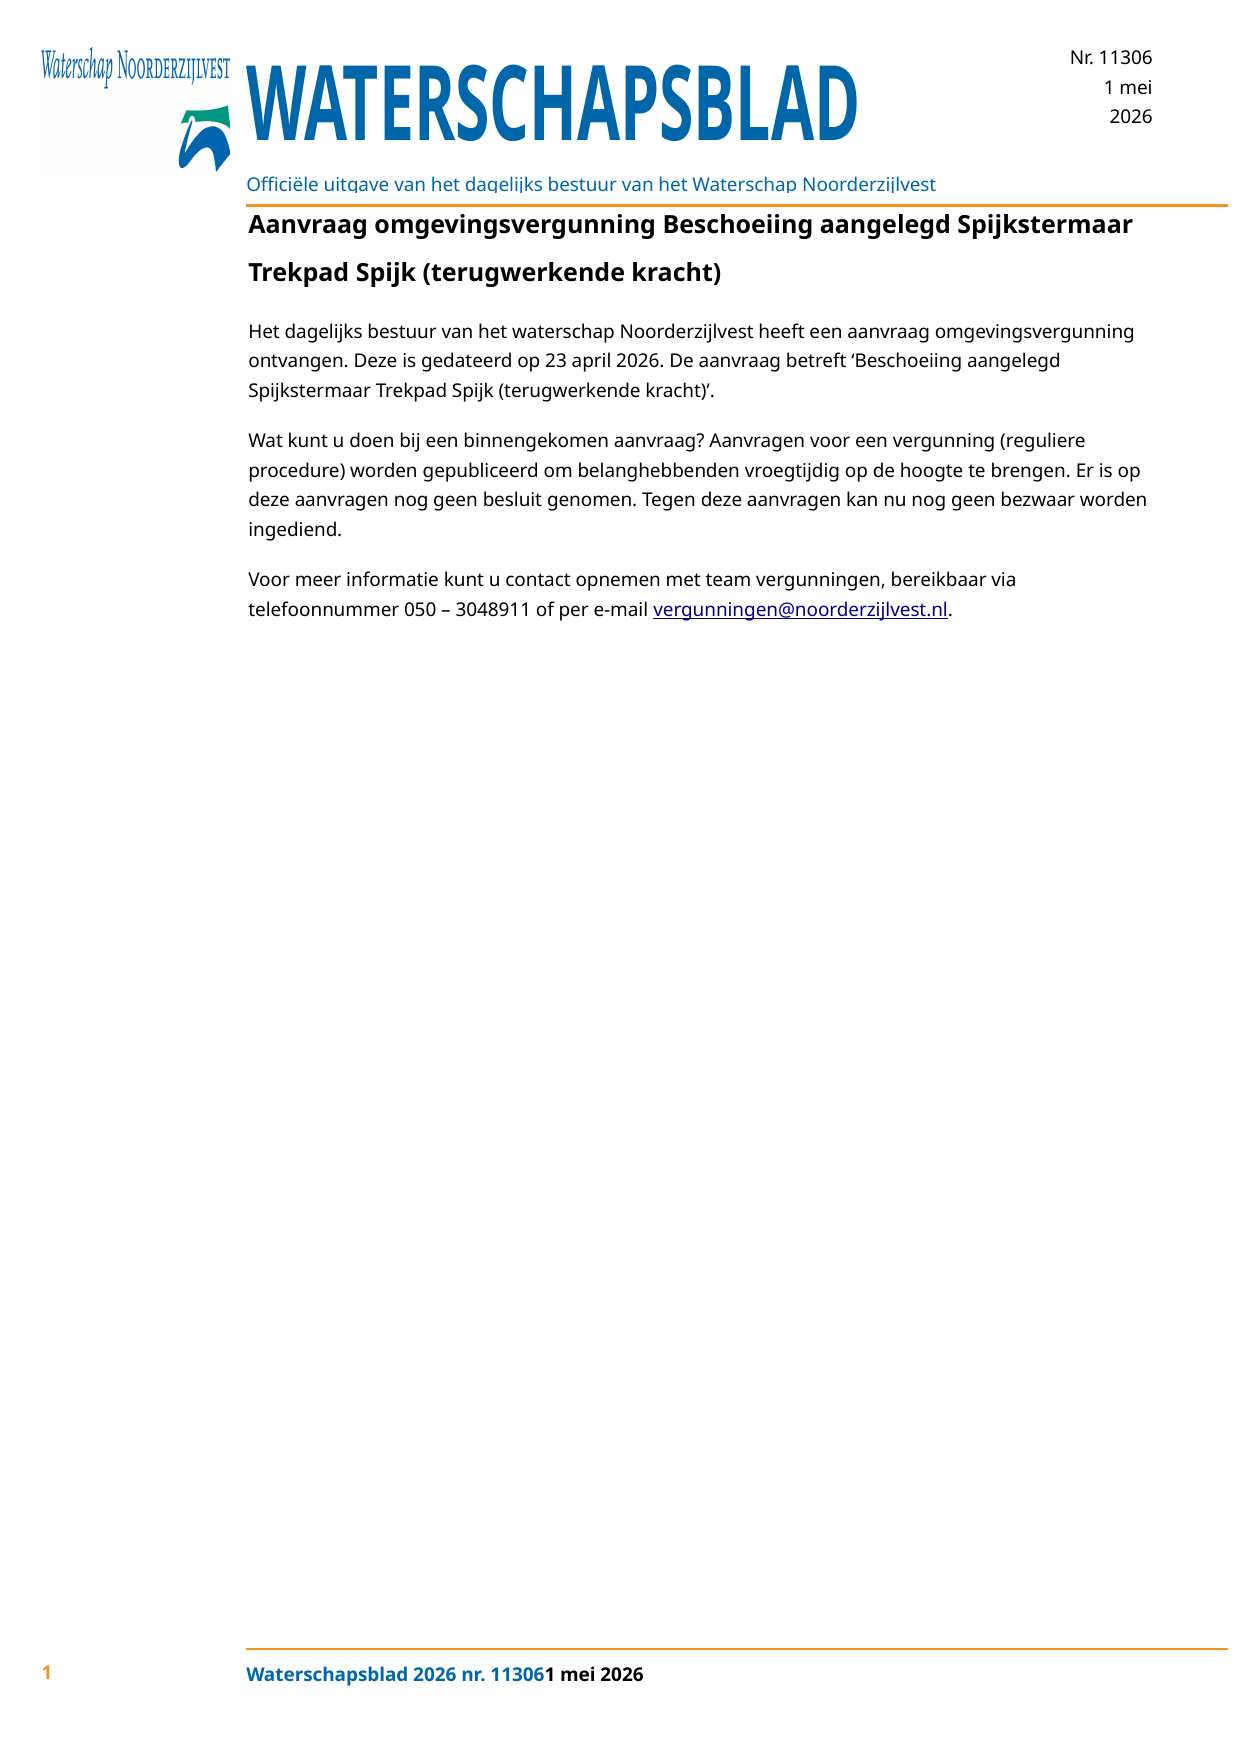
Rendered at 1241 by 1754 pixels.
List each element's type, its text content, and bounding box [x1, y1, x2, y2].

picture [41, 47, 231, 172]
text Aanvraag omgevingsvergunning Beschoeiing aangelegd Spijkstermaar Trekpad Spijk (terugwerkende kracht) [248, 207, 1152, 288]
text Wat kunt u doen bij een binnengekomen aanvraag? Aanvragen voor een vergunning (reguliere procedure) worden gepubliceerd om belanghebbenden vroegtijdig op de hoogte te brengen. Er is op deze aanvragen nog geen besluit genomen. Tegen deze aanvragen kan nu nog geen bezwaar worden ingediend. [248, 427, 1152, 542]
text Voor meer informatie kunt u contact opnemen met team vergunningen, bereikbaar via telefoonnummer 050 – 3048911 of per e-mail vergunningen@noorderzijlvest.nl. [248, 567, 1152, 622]
text Het dagelijks bestuur van het waterschap Noorderzijlvest heeft een aanvraag omgevingsvergunning ontvangen. Deze is gedateerd op 23 april 2026. De aanvraag betreft ‘Beschoeiing aangelegd Spijkstermaar Trekpad Spijk (terugwerkende kracht)’. [248, 318, 1152, 403]
